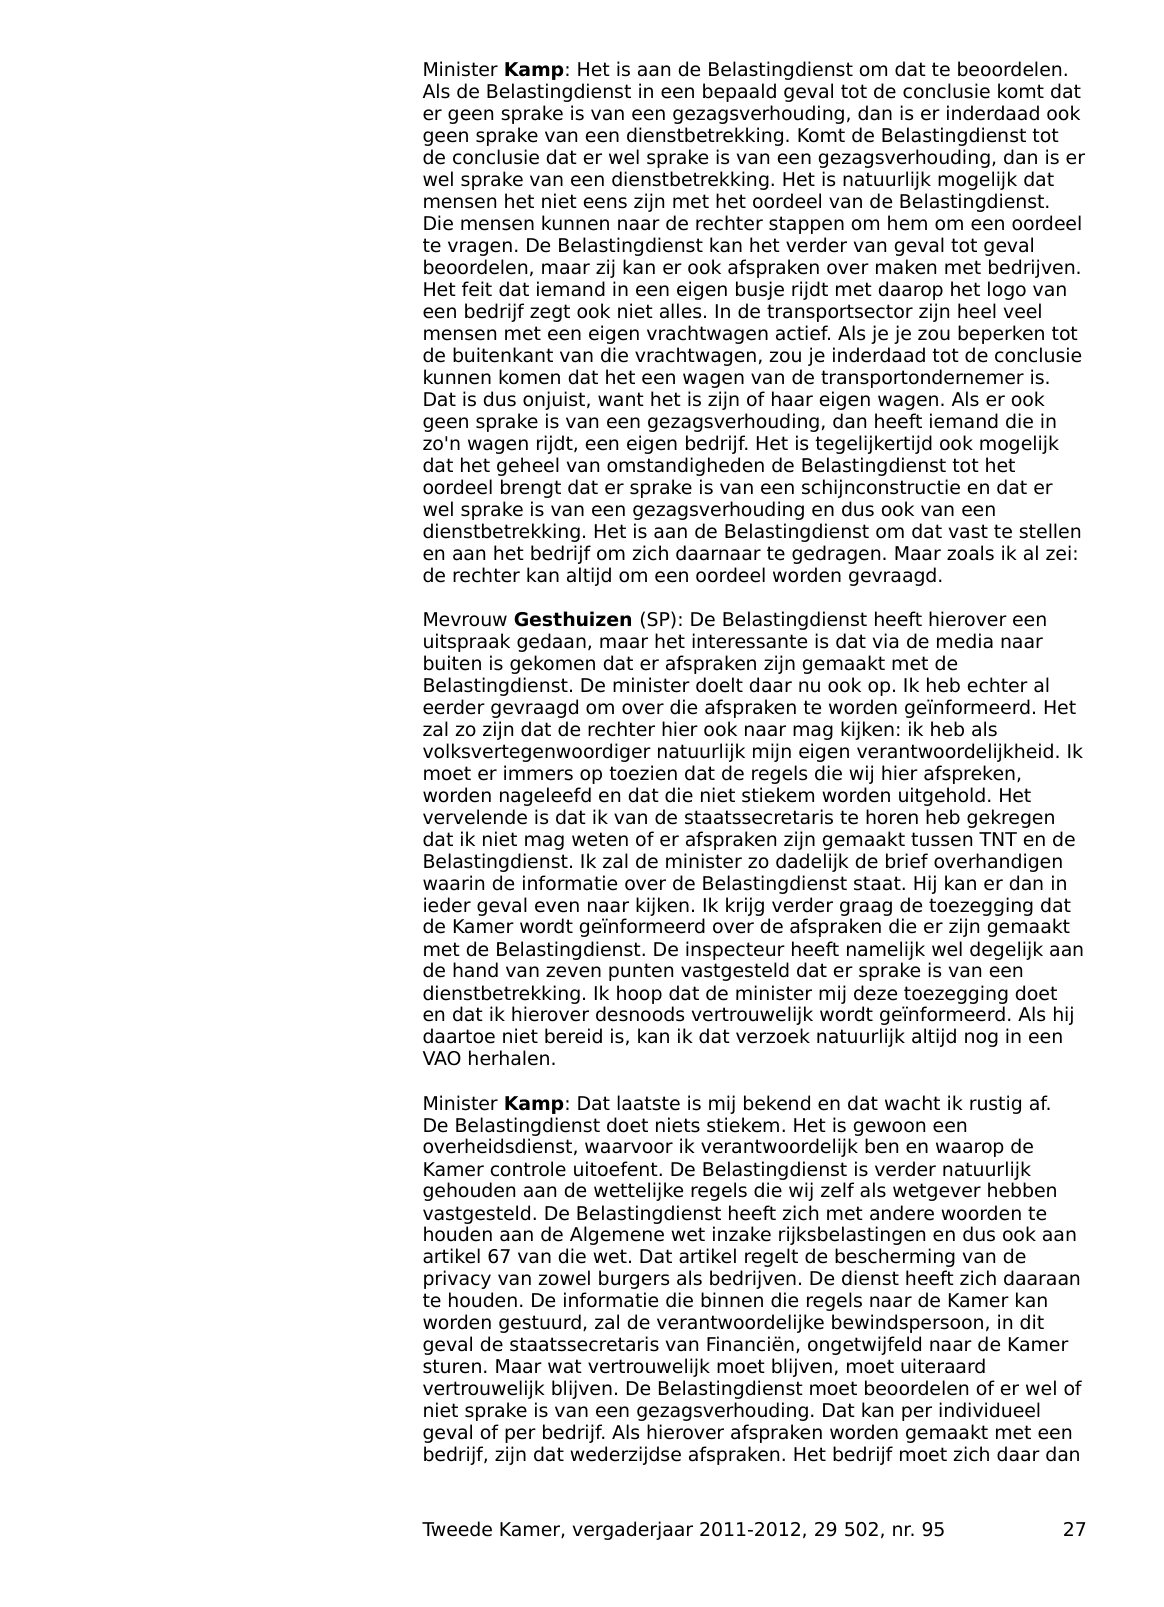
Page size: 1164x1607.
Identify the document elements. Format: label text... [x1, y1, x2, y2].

text Het feit dat iemand in een eigen busje rijdt met daarop het logo van een bedrijf zegt ook niet alles. In de transportsector zijn heel veel mensen met een eigen vrachtwagen actief. Als je je zou beperken tot de buitenkant van die vrachtwagen, zou je inderdaad tot de conclusie kunnen komen dat het een wagen van de transportondernemer is. Dat is dus onjuist, want het is zijn of haar eigen wagen. Als er ook geen sprake is van een gezagsverhouding, dan heeft iemand die in zo'n wagen rijdt, een eigen bedrijf. Het is tegelijkertijd ook mogelijk dat het geheel van omstandigheden de Belastingdienst tot het oordeel brengt dat er sprake is van een schijnconstructie en dat er wel sprake is van een gezagsverhouding en dus ook van een dienstbetrekking. Het is aan de Belastingdienst om dat vast te stellen en aan het bedrijf om zich daarnaar te gedragen. Maar zoals ik al zei: de rechter kan altijd om een oordeel worden gevraagd. [422, 279, 1087, 587]
text Mevrouw Gesthuizen (SP): De Belastingdienst heeft hierover een uitspraak gedaan, maar het interessante is dat via de media naar buiten is gekomen dat er afspraken zijn gemaakt met de Belastingdienst. De minister doelt daar nu ook op. Ik heb echter al eerder gevraagd om over die afspraken te worden geïnformeerd. Het zal zo zijn dat de rechter hier ook naar mag kijken: ik heb als volksvertegenwoordiger natuurlijk mijn eigen verantwoordelijkheid. Ik moet er immers op toezien dat de regels die wij hier afspreken, worden nageleefd en dat die niet stiekem worden uitgehold. Het vervelende is dat ik van de staatssecretaris te horen heb gekregen dat ik niet mag weten of er afspraken zijn gemaakt tussen TNT en de Belastingdienst. Ik zal de minister zo dadelijk de brief overhandigen waarin de informatie over de Belastingdienst staat. Hij kan er dan in ieder geval even naar kijken. Ik krijg verder graag de toezegging dat de Kamer wordt geïnformeerd over de afspraken die er zijn gemaakt met de Belastingdienst. De inspecteur heeft namelijk wel degelijk aan de hand van zeven punten vastgesteld dat er sprake is van een dienstbetrekking. Ik hoop dat de minister mij deze toezegging doet en dat ik hierover desnoods vertrouwelijk wordt geïnformeerd. Als hij daartoe niet bereid is, kan ik dat verzoek natuurlijk altijd nog in een VAO herhalen. [422, 609, 1087, 1070]
text De Belastingdienst doet niets stiekem. Het is gewoon een overheidsdienst, waarvoor ik verantwoordelijk ben en waarop de Kamer controle uitoefent. De Belastingdienst is verder natuurlijk gehouden aan de wettelijke regels die wij zelf als wetgever hebben vastgesteld. De Belastingdienst heeft zich met andere woorden te houden aan de Algemene wet inzake rijksbelastingen en dus ook aan artikel 67 van die wet. Dat artikel regelt de bescherming van de privacy van zowel burgers als bedrijven. De dienst heeft zich daaraan te houden. De informatie die binnen die regels naar de Kamer kan worden gestuurd, zal de verantwoordelijke bewindspersoon, in dit geval de staatssecretaris van Financiën, ongetwijfeld naar de Kamer sturen. Maar wat vertrouwelijk moet blijven, moet uiteraard vertrouwelijk blijven. De Belastingdienst moet beoordelen of er wel of niet sprake is van een gezagsverhouding. Dat kan per individueel geval of per bedrijf. Als hierover afspraken worden gemaakt met een bedrijf, zijn dat wederzijdse afspraken. Het bedrijf moet zich daar dan [422, 1114, 1087, 1466]
text Minister Kamp: Het is aan de Belastingdienst om dat te beoordelen. Als de Belastingdienst in een bepaald geval tot de conclusie komt dat er geen sprake is van een gezagsverhouding, dan is er inderdaad ook geen sprake van een dienstbetrekking. Komt de Belastingdienst tot de conclusie dat er wel sprake is van een gezagsverhouding, dan is er wel sprake van een dienstbetrekking. Het is natuurlijk mogelijk dat mensen het niet eens zijn met het oordeel van de Belastingdienst. Die mensen kunnen naar de rechter stappen om hem om een oordeel te vragen. De Belastingdienst kan het verder van geval tot geval beoordelen, maar zij kan er ook afspraken over maken met bedrijven. [422, 59, 1087, 279]
text Minister Kamp: Dat laatste is mij bekend en dat wacht ik rustig af. [422, 1092, 1087, 1114]
